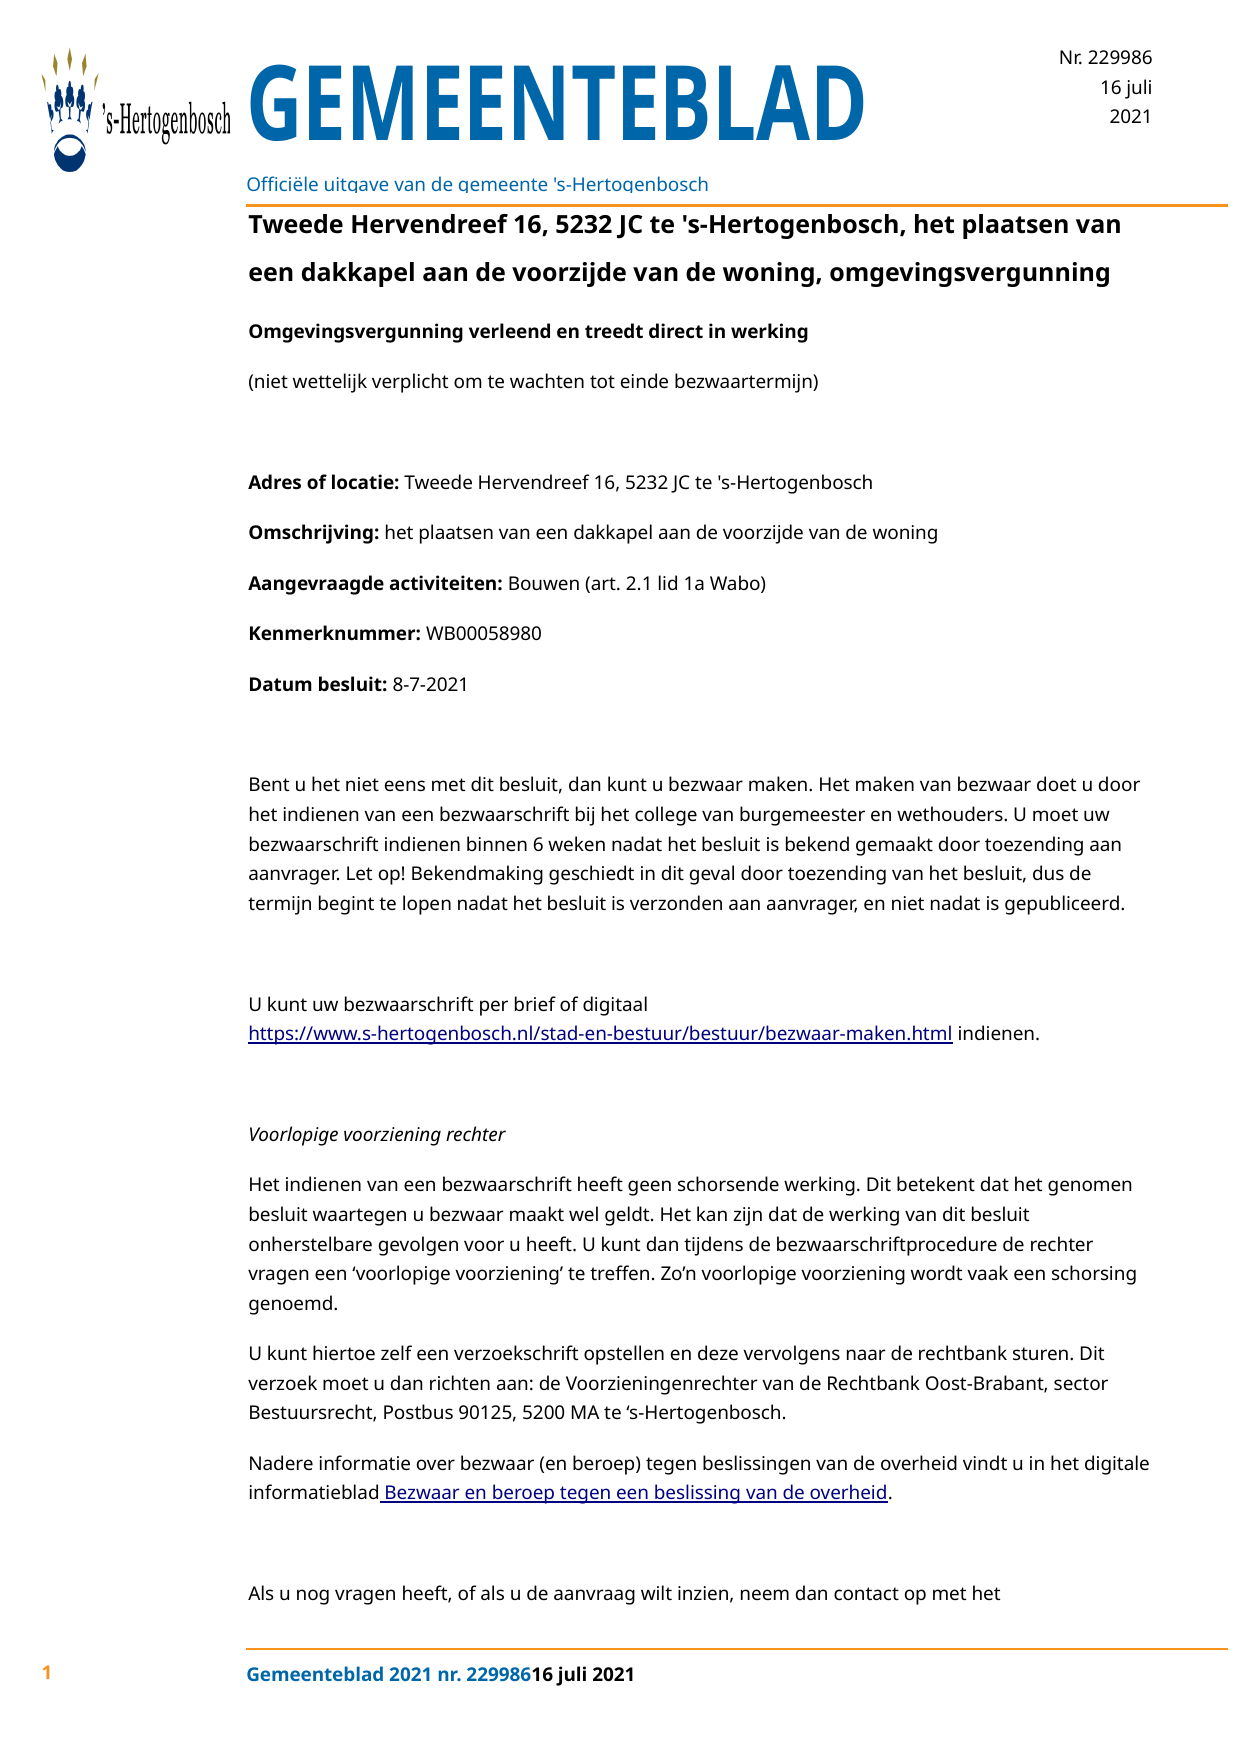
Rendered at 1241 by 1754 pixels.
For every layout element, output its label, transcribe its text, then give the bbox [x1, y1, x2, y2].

text Datum besluit: 8-7-2021 [248, 671, 1152, 697]
text U kunt uw bezwaarschrift per brief of digitaal https://www.s-hertogenbosch.nl/stad-en-bestuur/bestuur/bezwaar-maken.html indienen. [248, 991, 1152, 1046]
text Het indienen van een bezwaarschrift heeft geen schorsende werking. Dit betekent dat het genomen besluit waartegen u bezwaar maakt wel geldt. Het kan zijn dat de werking van dit besluit onherstelbare gevolgen voor u heeft. U kunt dan tijdens de bezwaarschriftprocedure de rechter vragen een ‘voorlopige voorziening’ te treffen. Zo’n voorlopige voorziening wordt vaak een schorsing genoemd. [248, 1172, 1152, 1316]
text Aangevraagde activiteiten: Bouwen (art. 2.1 lid 1a Wabo) [248, 570, 1152, 596]
text Omschrijving: het plaatsen van een dakkapel aan de voorzijde van de woning [248, 519, 1152, 545]
text Adres of locatie: Tweede Hervendreef 16, 5232 JC te 's-Hertogenbosch [248, 469, 1152, 495]
text U kunt hiertoe zelf een verzoekschrift opstellen en deze vervolgens naar de rechtbank sturen. Dit verzoek moet u dan richten aan: de Voorzieningenrechter van de Rechtbank Oost-Brabant, sector Bestuursrecht, Postbus 90125, 5200 MA te ‘s-Hertogenbosch. [248, 1340, 1152, 1425]
text Omgevingsvergunning verleend en treedt direct in werking [248, 318, 1152, 344]
text Kenmerknummer: WB00058980 [248, 620, 1152, 646]
picture [41, 47, 231, 172]
text Tweede Hervendreef 16, 5232 JC te 's-Hertogenbosch, het plaatsen van een dakkapel aan de voorzijde van de woning, omgevingsvergunning [248, 207, 1152, 288]
text Voorlopige voorziening rechter [248, 1121, 1152, 1147]
text Nadere informatie over bezwaar (en beroep) tegen beslissingen van de overheid vindt u in het digitale informatieblad Bezwaar en beroep tegen een beslissing van de overheid. [248, 1450, 1152, 1505]
text (niet wettelijk verplicht om te wachten tot einde bezwaartermijn) [248, 368, 1152, 394]
text Als u nog vragen heeft, of als u de aanvraag wilt inzien, neem dan contact op met het [248, 1580, 1152, 1606]
text Bent u het niet eens met dit besluit, dan kunt u bezwaar maken. Het maken van bezwaar doet u door het indienen van een bezwaarschrift bij het college van burgemeester en wethouders. U moet uw bezwaarschrift indienen binnen 6 weken nadat het besluit is bekend gemaakt door toezending aan aanvrager. Let op! Bekendmaking geschiedt in dit geval door toezending van het besluit, dus de termijn begint te lopen nadat het besluit is verzonden aan aanvrager, en niet nadat is gepubliceerd. [248, 772, 1152, 916]
